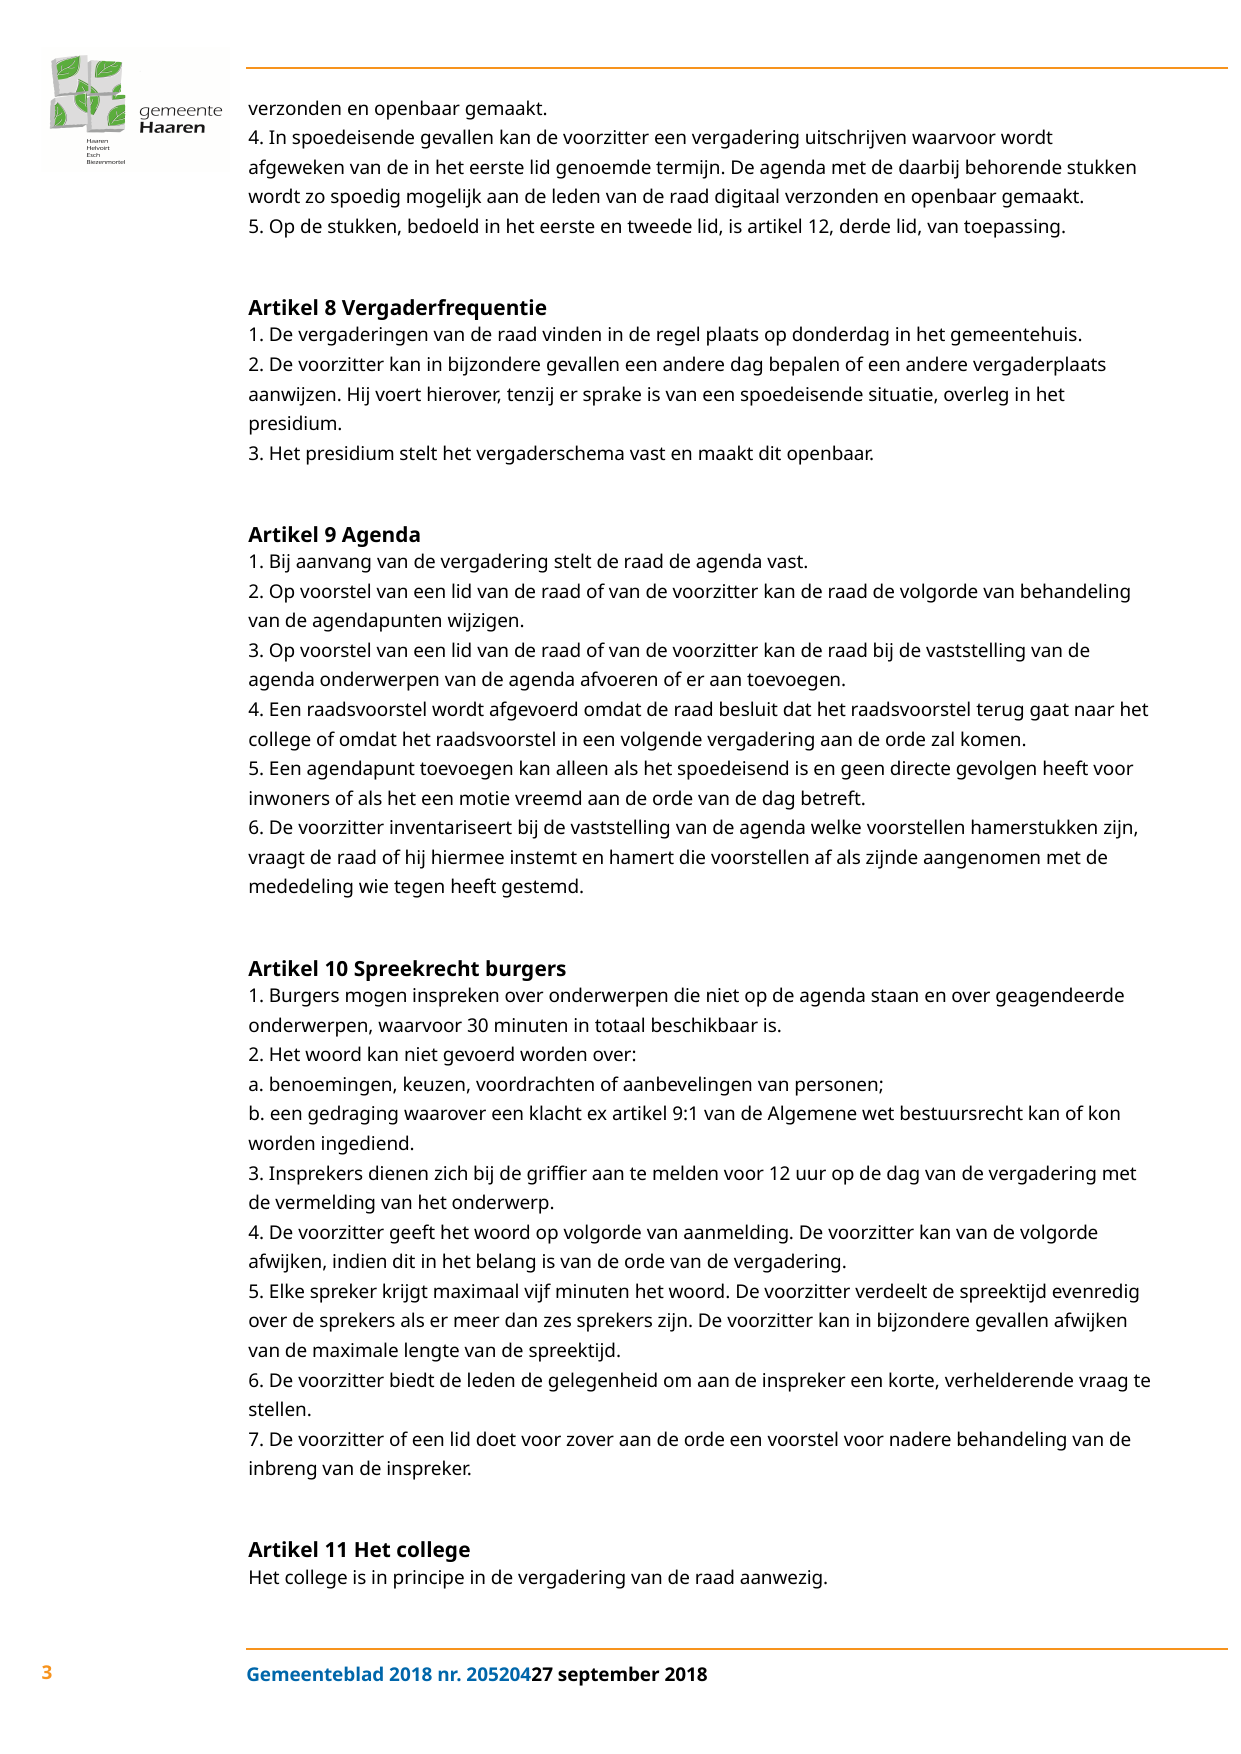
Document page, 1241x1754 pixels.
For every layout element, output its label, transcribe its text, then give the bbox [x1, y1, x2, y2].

text a. benoemingen, keuzen, voordrachten of aanbevelingen van personen; [248, 1071, 1152, 1097]
text Artikel 9 Agenda [248, 520, 1152, 548]
text 4. De voorzitter geeft het woord op volgorde van aanmelding. De voorzitter kan van de volgorde afwijken, indien dit in het belang is van de orde van de vergadering. [248, 1219, 1152, 1274]
text 5. Op de stukken, bedoeld in het eerste en tweede lid, is artikel 12, derde lid, van toepassing. [248, 213, 1152, 239]
text Artikel 11 Het college [248, 1536, 1152, 1564]
text 4. Een raadsvoorstel wordt afgevoerd omdat de raad besluit dat het raadsvoorstel terug gaat naar het college of omdat het raadsvoorstel in een volgende vergadering aan de orde zal komen. [248, 696, 1152, 752]
text 5. Een agendapunt toevoegen kan alleen als het spoedeisend is en geen directe gevolgen heeft voor inwoners of als het een motie vreemd aan de orde van de dag betreft. [248, 755, 1152, 811]
text Artikel 8 Vergaderfrequentie [248, 293, 1152, 322]
text wordt zo spoedig mogelijk aan de leden van de raad digitaal verzonden en openbaar gemaakt. [248, 183, 1152, 209]
text 6. De voorzitter biedt de leden de gelegenheid om aan de inspreker een korte, verhelderende vraag te stellen. [248, 1367, 1152, 1422]
text 2. Het woord kan niet gevoerd worden over: [248, 1041, 1152, 1067]
text onderwerpen, waarvoor 30 minuten in totaal beschikbaar is. [248, 1012, 1152, 1037]
text 3. Op voorstel van een lid van de raad of van de voorzitter kan de raad bij de vaststelling van de agenda onderwerpen van de agenda afvoeren of er aan toevoegen. [248, 637, 1152, 692]
text 3. Het presidium stelt het vergaderschema vast en maakt dit openbaar. [248, 440, 1152, 466]
text 6. De voorzitter inventariseert bij de vaststelling van de agenda welke voorstellen hamerstukken zijn, vraagt de raad of hij hiermee instemt en hamert die voorstellen af als zijnde aangenomen met de mededeling wie tegen heeft gestemd. [248, 814, 1152, 899]
text 5. Elke spreker krijgt maximaal vijf minuten het woord. De voorzitter verdeelt de spreektijd evenredig over de sprekers als er meer dan zes sprekers zijn. De voorzitter kan in bijzondere gevallen afwijken van de maximale lengte van de spreektijd. [248, 1278, 1152, 1363]
text 1. Burgers mogen inspreken over onderwerpen die niet op de agenda staan en over geagendeerde [248, 982, 1152, 1008]
text 2. De voorzitter kan in bijzondere gevallen een andere dag bepalen of een andere vergaderplaats aanwijzen. Hij voert hierover, tenzij er sprake is van een spoedeisende situatie, overleg in het presidium. [248, 351, 1152, 436]
text 1. De vergaderingen van de raad vinden in de regel plaats op donderdag in het gemeentehuis. [248, 322, 1152, 347]
text Het college is in principe in de vergadering van de raad aanwezig. [248, 1564, 1152, 1590]
text 4. In spoedeisende gevallen kan de voorzitter een vergadering uitschrijven waarvoor wordt [248, 124, 1152, 150]
text 2. Op voorstel van een lid van de raad of van de voorzitter kan de raad de volgorde van behandeling van de agendapunten wijzigen. [248, 578, 1152, 633]
picture [41, 47, 231, 172]
text afgeweken van de in het eerste lid genoemde termijn. De agenda met de daarbij behorende stukken [248, 154, 1152, 180]
text 7. De voorzitter of een lid doet voor zover aan de orde een voorstel voor nadere behandeling van de inbreng van de inspreker. [248, 1426, 1152, 1481]
text 3. Insprekers dienen zich bij de griffier aan te melden voor 12 uur op de dag van de vergadering met de vermelding van het onderwerp. [248, 1160, 1152, 1215]
text verzonden en openbaar gemaakt. [248, 95, 1152, 121]
text 1. Bij aanvang van de vergadering stelt de raad de agenda vast. [248, 548, 1152, 574]
text Artikel 10 Spreekrecht burgers [248, 954, 1152, 982]
text b. een gedraging waarover een klacht ex artikel 9:1 van de Algemene wet bestuursrecht kan of kon worden ingediend. [248, 1101, 1152, 1156]
